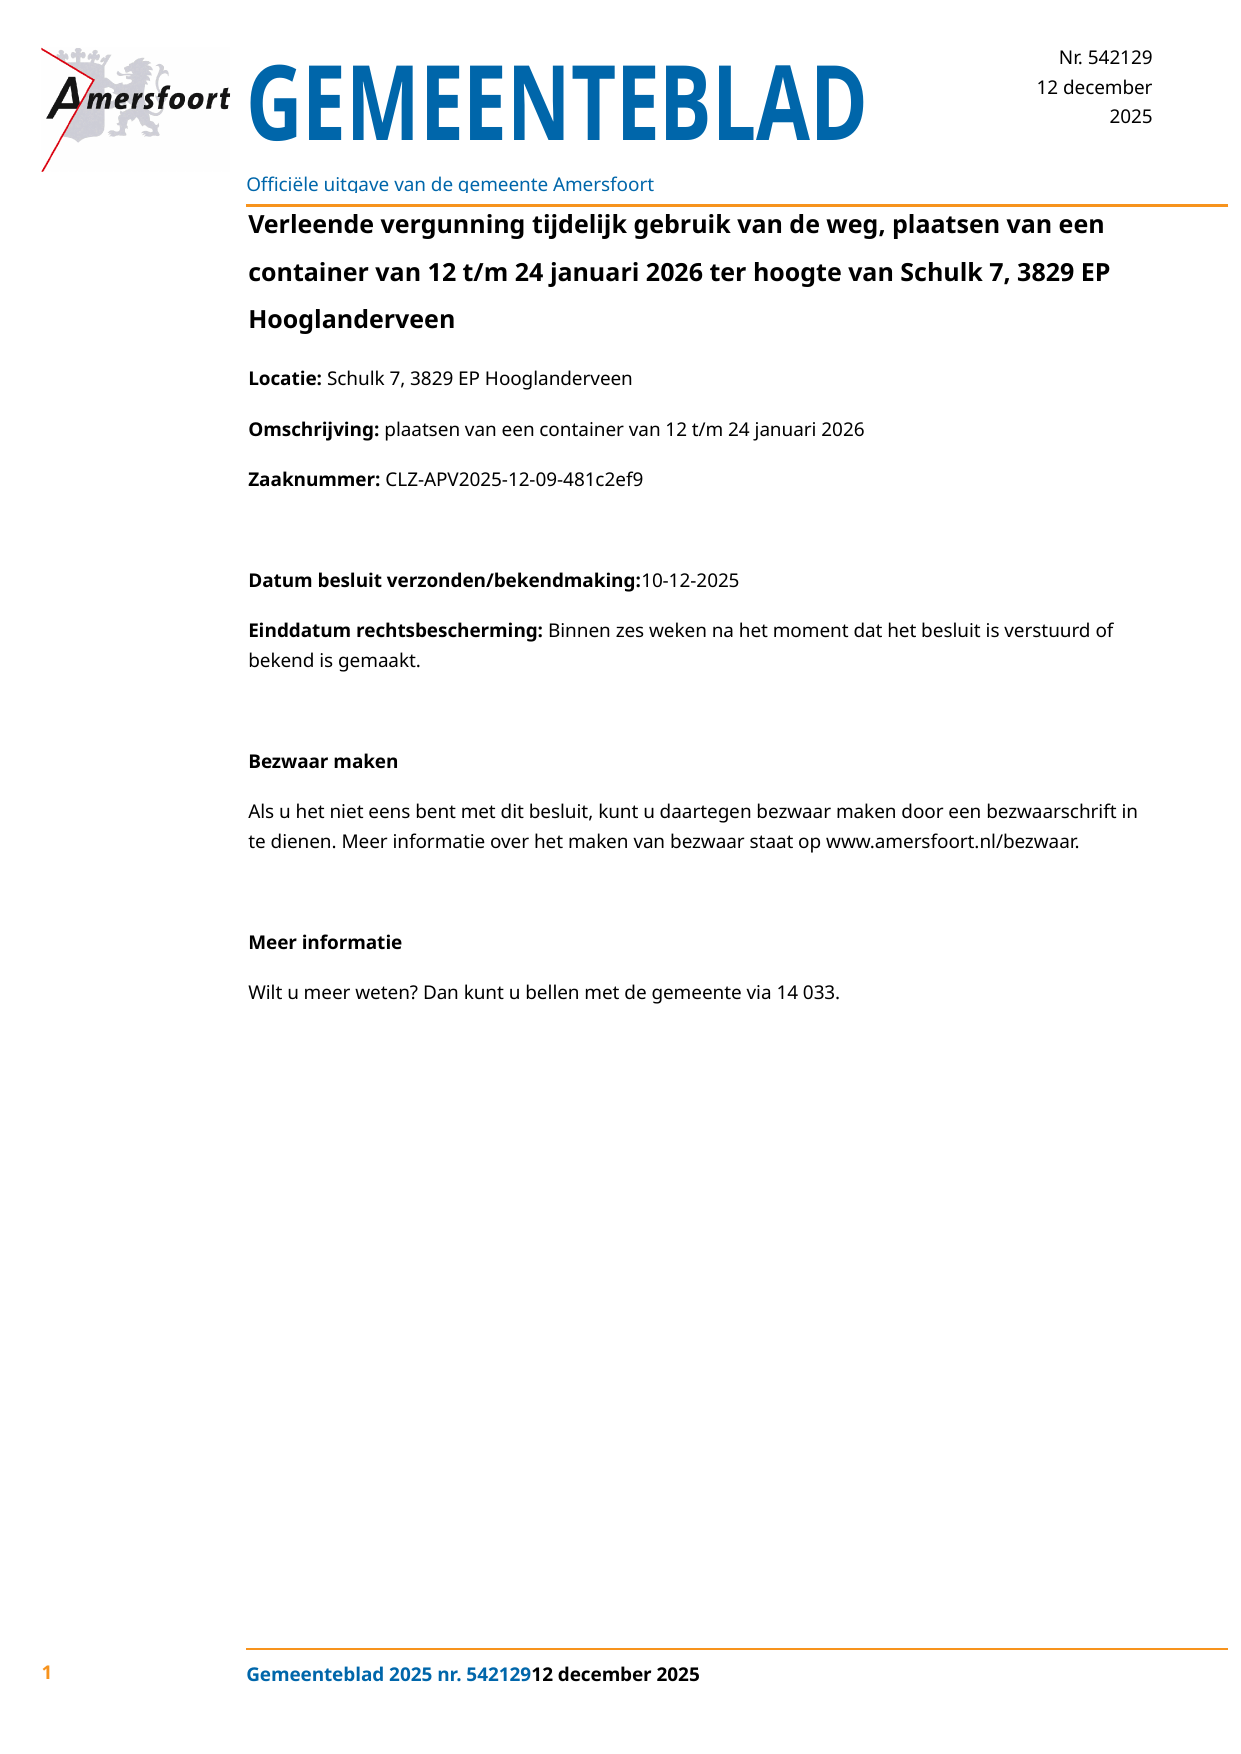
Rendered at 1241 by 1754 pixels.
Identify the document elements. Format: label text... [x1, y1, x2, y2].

text Als u het niet eens bent met dit besluit, kunt u daartegen bezwaar maken door een bezwaarschrift in te dienen. Meer informatie over het maken van bezwaar staat op www.amersfoort.nl/bezwaar. [248, 798, 1152, 854]
text Bezwaar maken [248, 748, 1152, 774]
text Zaaknummer: CLZ-APV2025-12-09-481c2ef9 [248, 466, 1152, 492]
text Einddatum rechtsbescherming: Binnen zes weken na het moment dat het besluit is verstuurd of bekend is gemaakt. [248, 618, 1152, 673]
text Locatie: Schulk 7, 3829 EP Hooglanderveen [248, 366, 1152, 391]
text Verleende vergunning tijdelijk gebruik van de weg, plaatsen van een container van 12 t/m 24 januari 2026 ter hoogte van Schulk 7, 3829 EP Hooglanderveen [248, 207, 1152, 336]
text Omschrijving: plaatsen van een container van 12 t/m 24 januari 2026 [248, 416, 1152, 442]
text Datum besluit verzonden/bekendmaking:10-12-2025 [248, 567, 1152, 593]
text Wilt u meer weten? Dan kunt u bellen met de gemeente via 14 033. [248, 979, 1152, 1005]
picture [41, 47, 231, 172]
text Meer informatie [248, 929, 1152, 954]
